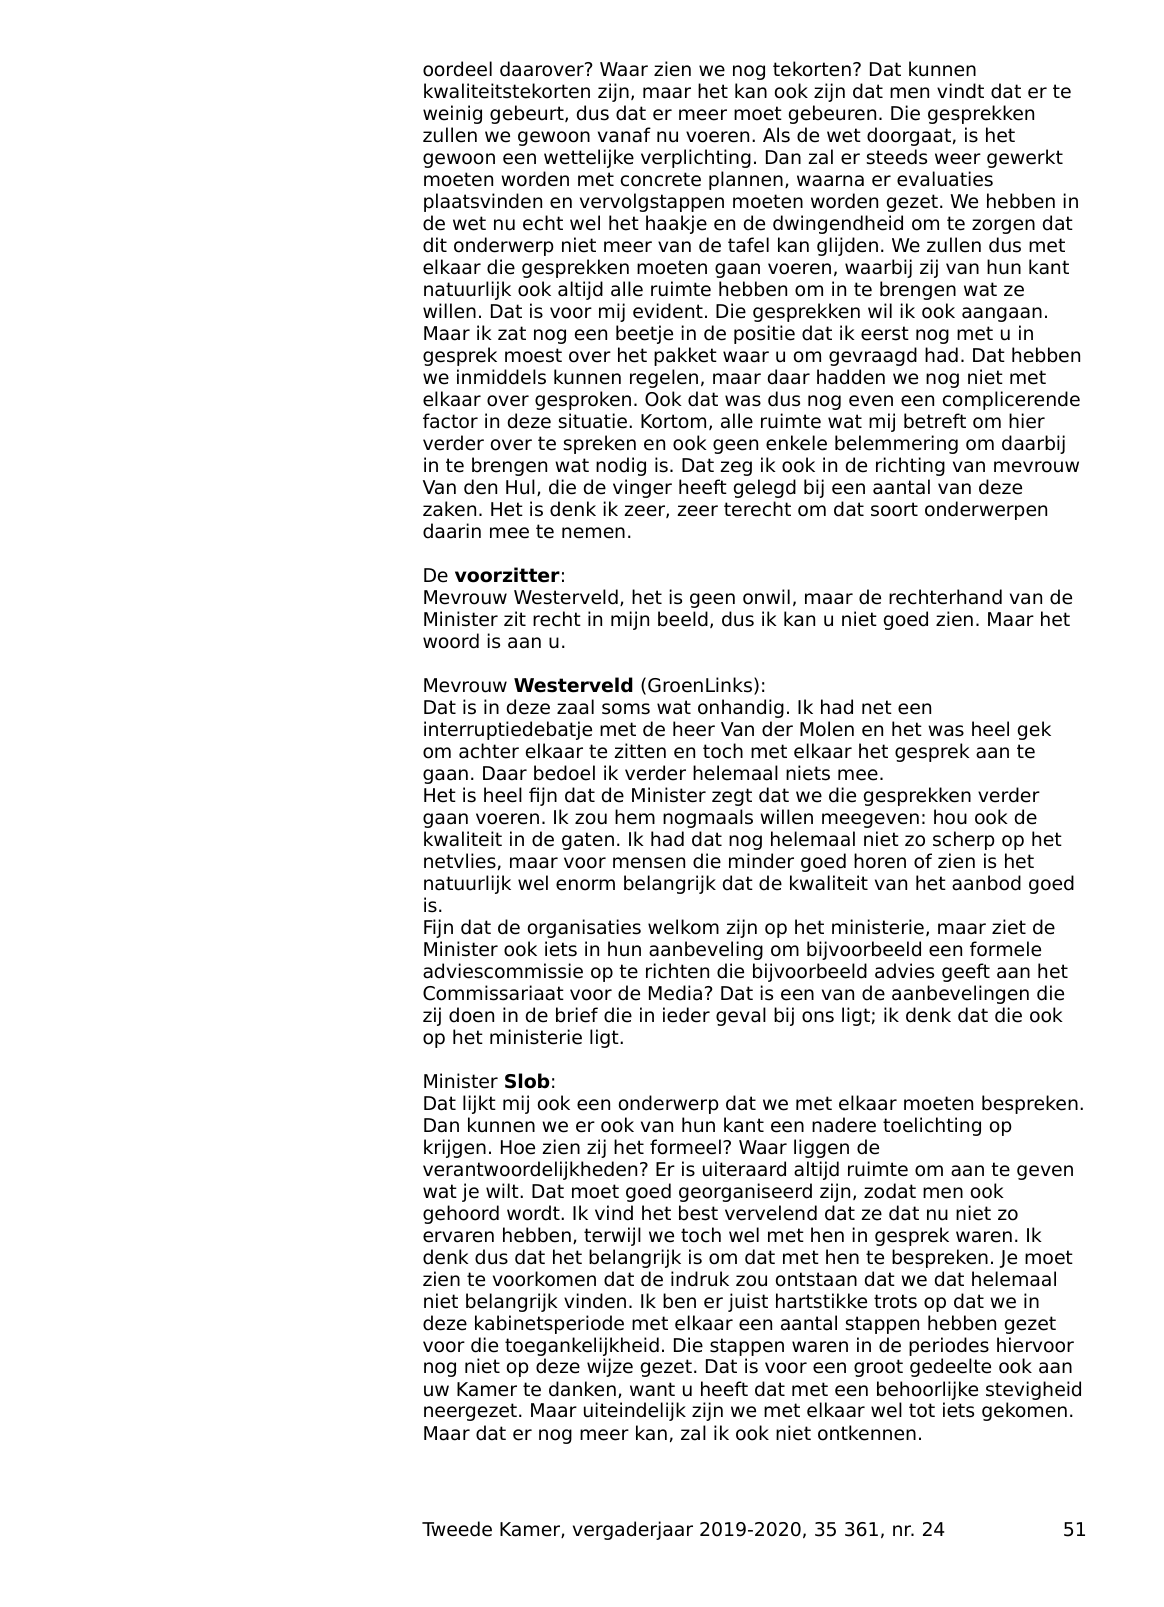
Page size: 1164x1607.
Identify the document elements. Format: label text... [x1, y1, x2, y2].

text Mevrouw Westerveld (GroenLinks): [422, 675, 1087, 697]
text De voorzitter: [422, 565, 1087, 587]
text Mevrouw Westerveld, het is geen onwil, maar de rechterhand van de Minister zit recht in mijn beeld, dus ik kan u niet goed zien. Maar het woord is aan u. [422, 587, 1087, 653]
text oordeel daarover? Waar zien we nog tekorten? Dat kunnen kwaliteitstekorten zijn, maar het kan ook zijn dat men vindt dat er te weinig gebeurt, dus dat er meer moet gebeuren. Die gesprekken zullen we gewoon vanaf nu voeren. Als de wet doorgaat, is het gewoon een wettelijke verplichting. Dan zal er steeds weer gewerkt moeten worden met concrete plannen, waarna er evaluaties plaatsvinden en vervolgstappen moeten worden gezet. We hebben in de wet nu echt wel het haakje en de dwingendheid om te zorgen dat dit onderwerp niet meer van de tafel kan glijden. We zullen dus met elkaar die gesprekken moeten gaan voeren, waarbij zij van hun kant natuurlijk ook altijd alle ruimte hebben om in te brengen wat ze willen. Dat is voor mij evident. Die gesprekken wil ik ook aangaan. Maar ik zat nog een beetje in de positie dat ik eerst nog met u in gesprek moest over het pakket waar u om gevraagd had. Dat hebben we inmiddels kunnen regelen, maar daar hadden we nog niet met elkaar over gesproken. Ook dat was dus nog even een complicerende factor in deze situatie. Kortom, alle ruimte wat mij betreft om hier verder over te spreken en ook geen enkele belemmering om daarbij in te brengen wat nodig is. Dat zeg ik ook in de richting van mevrouw Van den Hul, die de vinger heeft gelegd bij een aantal van deze zaken. Het is denk ik zeer, zeer terecht om dat soort onderwerpen daarin mee te nemen. [422, 59, 1087, 543]
text Fijn dat de organisaties welkom zijn op het ministerie, maar ziet de Minister ook iets in hun aanbeveling om bijvoorbeeld een formele adviescommissie op te richten die bijvoorbeeld advies geeft aan het Commissariaat voor de Media? Dat is een van de aanbevelingen die zij doen in de brief die in ieder geval bij ons ligt; ik denk dat die ook op het ministerie ligt. [422, 917, 1087, 1048]
text Dat is in deze zaal soms wat onhandig. Ik had net een interruptiedebatje met de heer Van der Molen en het was heel gek om achter elkaar te zitten en toch met elkaar het gesprek aan te gaan. Daar bedoel ik verder helemaal niets mee. [422, 697, 1087, 785]
text Minister Slob: [422, 1071, 1087, 1093]
text Het is heel fijn dat de Minister zegt dat we die gesprekken verder gaan voeren. Ik zou hem nogmaals willen meegeven: hou ook de kwaliteit in de gaten. Ik had dat nog helemaal niet zo scherp op het netvlies, maar voor mensen die minder goed horen of zien is het natuurlijk wel enorm belangrijk dat de kwaliteit van het aanbod goed is. [422, 785, 1087, 917]
text Dat lijkt mij ook een onderwerp dat we met elkaar moeten bespreken. Dan kunnen we er ook van hun kant een nadere toelichting op krijgen. Hoe zien zij het formeel? Waar liggen de verantwoordelijkheden? Er is uiteraard altijd ruimte om aan te geven wat je wilt. Dat moet goed georganiseerd zijn, zodat men ook gehoord wordt. Ik vind het best vervelend dat ze dat nu niet zo ervaren hebben, terwijl we toch wel met hen in gesprek waren. Ik denk dus dat het belangrijk is om dat met hen te bespreken. Je moet zien te voorkomen dat de indruk zou ontstaan dat we dat helemaal niet belangrijk vinden. Ik ben er juist hartstikke trots op dat we in deze kabinetsperiode met elkaar een aantal stappen hebben gezet voor die toegankelijkheid. Die stappen waren in de periodes hiervoor nog niet op deze wijze gezet. Dat is voor een groot gedeelte ook aan uw Kamer te danken, want u heeft dat met een behoorlijke stevigheid neergezet. Maar uiteindelijk zijn we met elkaar wel tot iets gekomen. Maar dat er nog meer kan, zal ik ook niet ontkennen. [422, 1093, 1087, 1444]
